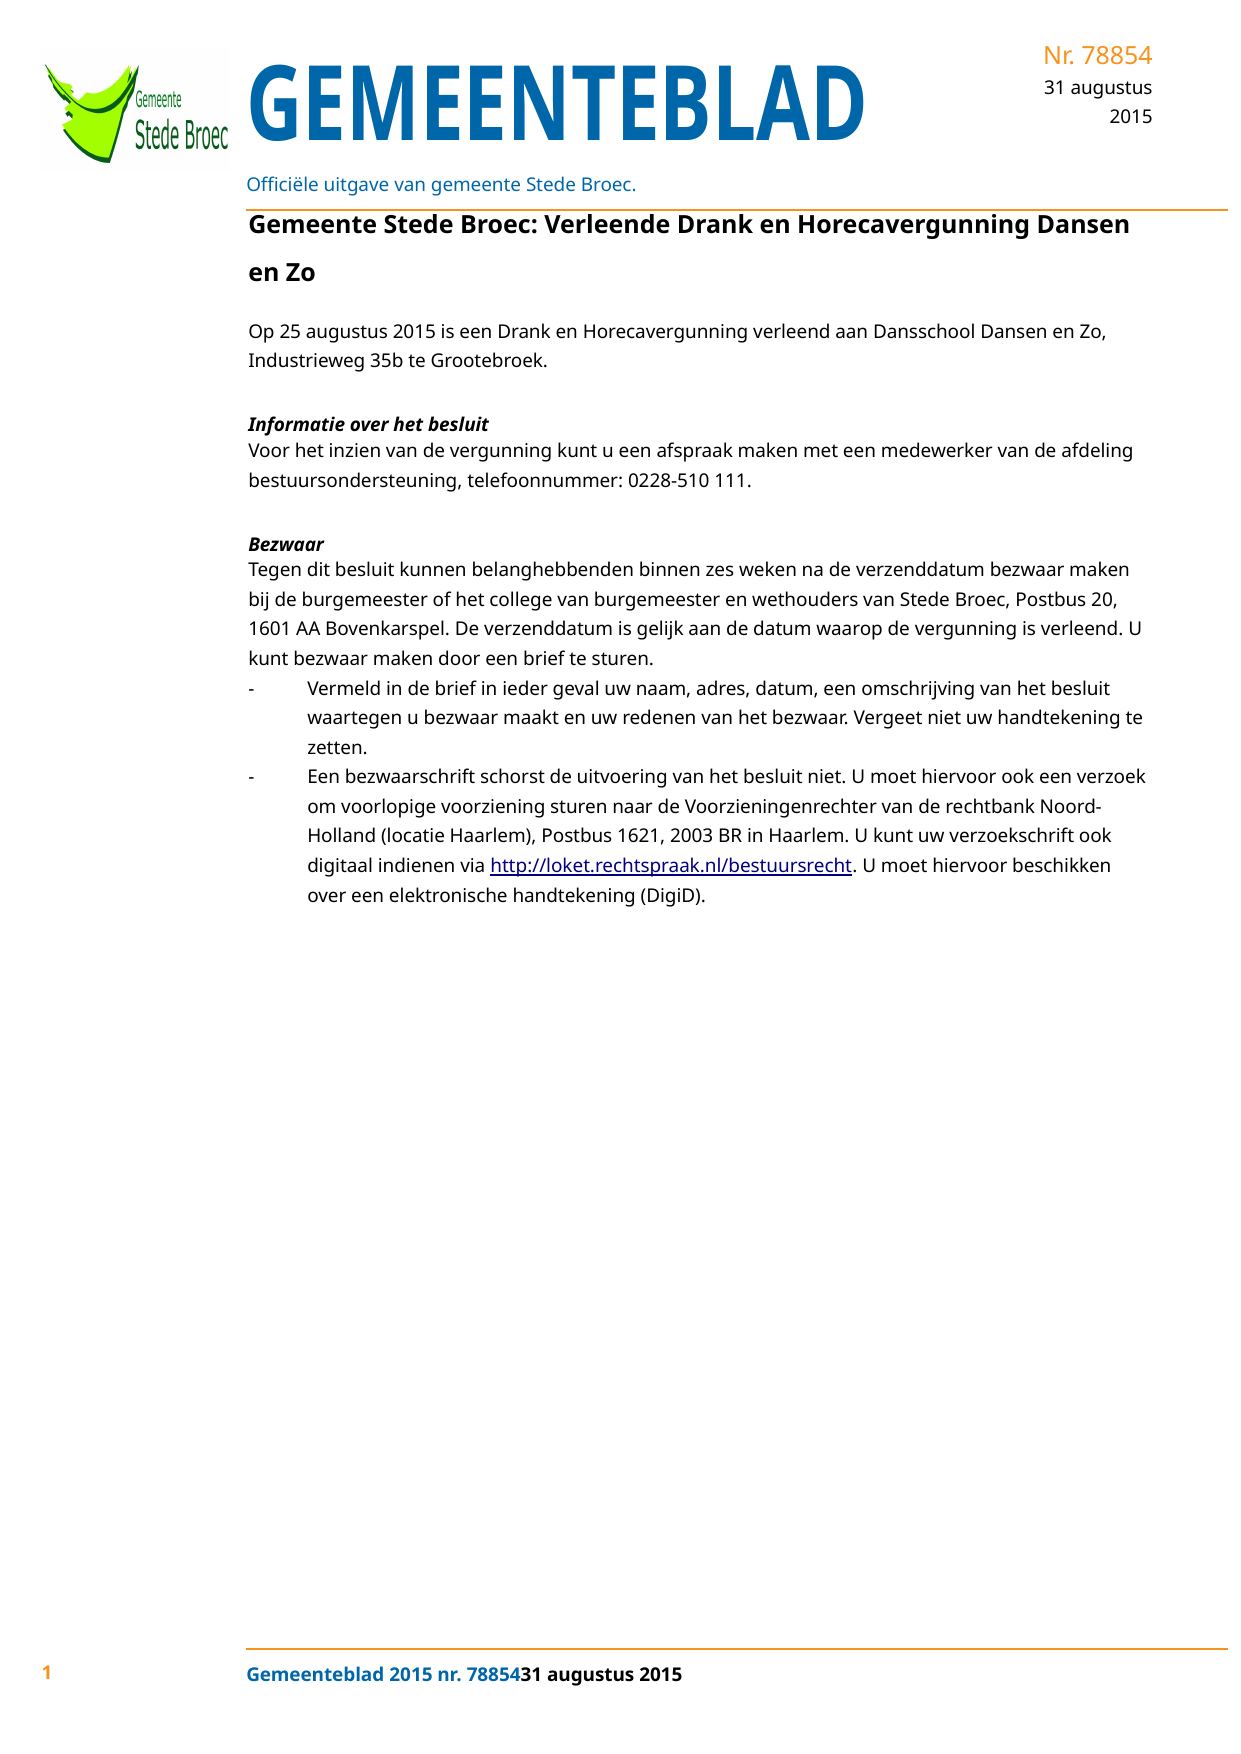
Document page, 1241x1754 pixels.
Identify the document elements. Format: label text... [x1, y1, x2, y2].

text Bezwaar [248, 531, 1152, 556]
text Voor het inzien van de vergunning kunt u een afspraak maken met een medewerker van de afdeling bestuursondersteuning, telefoonnummer: 0228-510 111. [248, 437, 1152, 492]
text Gemeente Stede Broec: Verleende Drank en Horecavergunning Dansen en Zo [248, 211, 1152, 288]
text Op 25 augustus 2015 is een Drank en Horecavergunning verleend aan Dansschool Dansen en Zo, Industrieweg 35b te Grootebroek. [248, 318, 1152, 373]
text Informatie over het besluit [248, 411, 1152, 437]
text Tegen dit besluit kunnen belanghebbenden binnen zes weken na de verzenddatum bezwaar maken bij de burgemeester of het college van burgemeester en wethouders van Stede Broec, Postbus 20, 1601 AA Bovenkarspel. De verzenddatum is gelijk aan de datum waarop de vergunning is verleend. U kunt bezwaar maken door een brief te sturen. [248, 556, 1152, 671]
list Vermeld in de brief in ieder geval uw naam, adres, datum, een omschrijving van het besluit waartegen u bezwaar maakt en uw redenen van het bezwaar. Vergeet niet uw handtekening te zetten. [248, 675, 1152, 760]
picture [41, 47, 231, 172]
list Een bezwaarschrift schorst de uitvoering van het besluit niet. U moet hiervoor ook een verzoek om voorlopige voorziening sturen naar de Voorzieningenrechter van de rechtbank Noord-Holland (locatie Haarlem), Postbus 1621, 2003 BR in Haarlem. U kunt uw verzoekschrift ook digitaal indienen via http://loket.rechtspraak.nl/bestuursrecht. U moet hiervoor beschikken over een elektronische handtekening (DigiD). [248, 763, 1152, 908]
